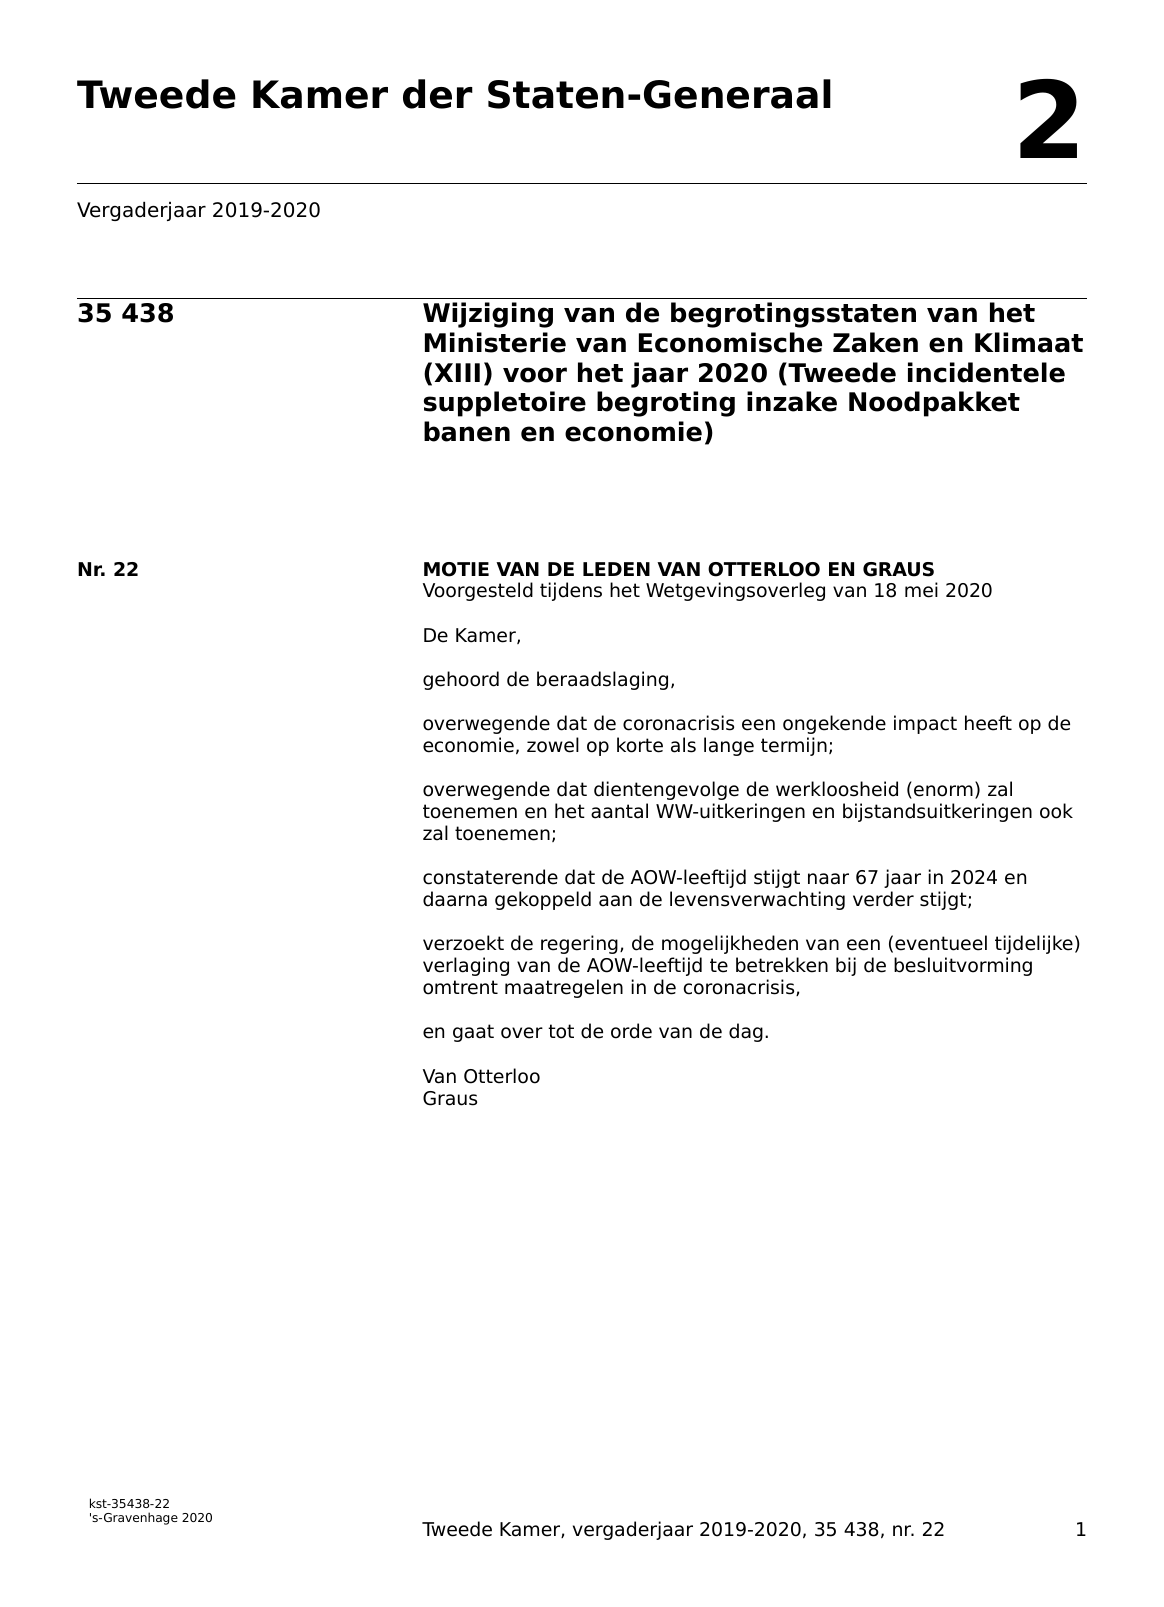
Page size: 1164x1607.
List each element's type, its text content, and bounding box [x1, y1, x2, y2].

text overwegende dat de coronacrisis een ongekende impact heeft op de economie, zowel op korte als lange termijn; [422, 713, 1087, 757]
text Graus [422, 1088, 1087, 1109]
table_cell Vergaderjaar 2019-2020 [77, 184, 1087, 298]
subtitle 35 438 Wijziging van de begrotingsstaten van het Ministerie van Economische Zaken en Klimaat (XIII) voor het jaar 2020 (Tweede incidentele suppletoire begroting inzake Noodpakket banen en economie) [77, 299, 1087, 447]
text constaterende dat de AOW-leeftijd stijgt naar 67 jaar in 2024 en daarna gekoppeld aan de levensverwachting verder stijgt; [422, 867, 1087, 911]
table_header Tweede Kamer der Staten-Generaal [77, 59, 886, 183]
subtitle Nr. 22 MOTIE VAN DE LEDEN VAN OTTERLOO EN GRAUS [77, 558, 1087, 580]
text Van Otterloo [422, 1066, 1087, 1088]
table_header 2 [886, 59, 1087, 183]
text overwegende dat dientengevolge de werkloosheid (enorm) zal toenemen en het aantal WW-uitkeringen en bijstandsuitkeringen ook zal toenemen; [422, 779, 1087, 845]
text en gaat over tot de orde van de dag. [422, 1021, 1087, 1043]
text De Kamer, [422, 624, 1087, 647]
text 's-Gravenhage 2020 [88, 1511, 323, 1525]
text Voorgesteld tijdens het Wetgevingsoverleg van 18 mei 2020 [422, 580, 1087, 602]
text gehoord de beraadslaging, [422, 669, 1087, 691]
text verzoekt de regering, de mogelijkheden van een (eventueel tijdelijke) verlaging van de AOW-leeftijd te betrekken bij de besluitvorming omtrent maatregelen in de coronacrisis, [422, 933, 1087, 999]
text kst-35438-22 [88, 1497, 323, 1511]
